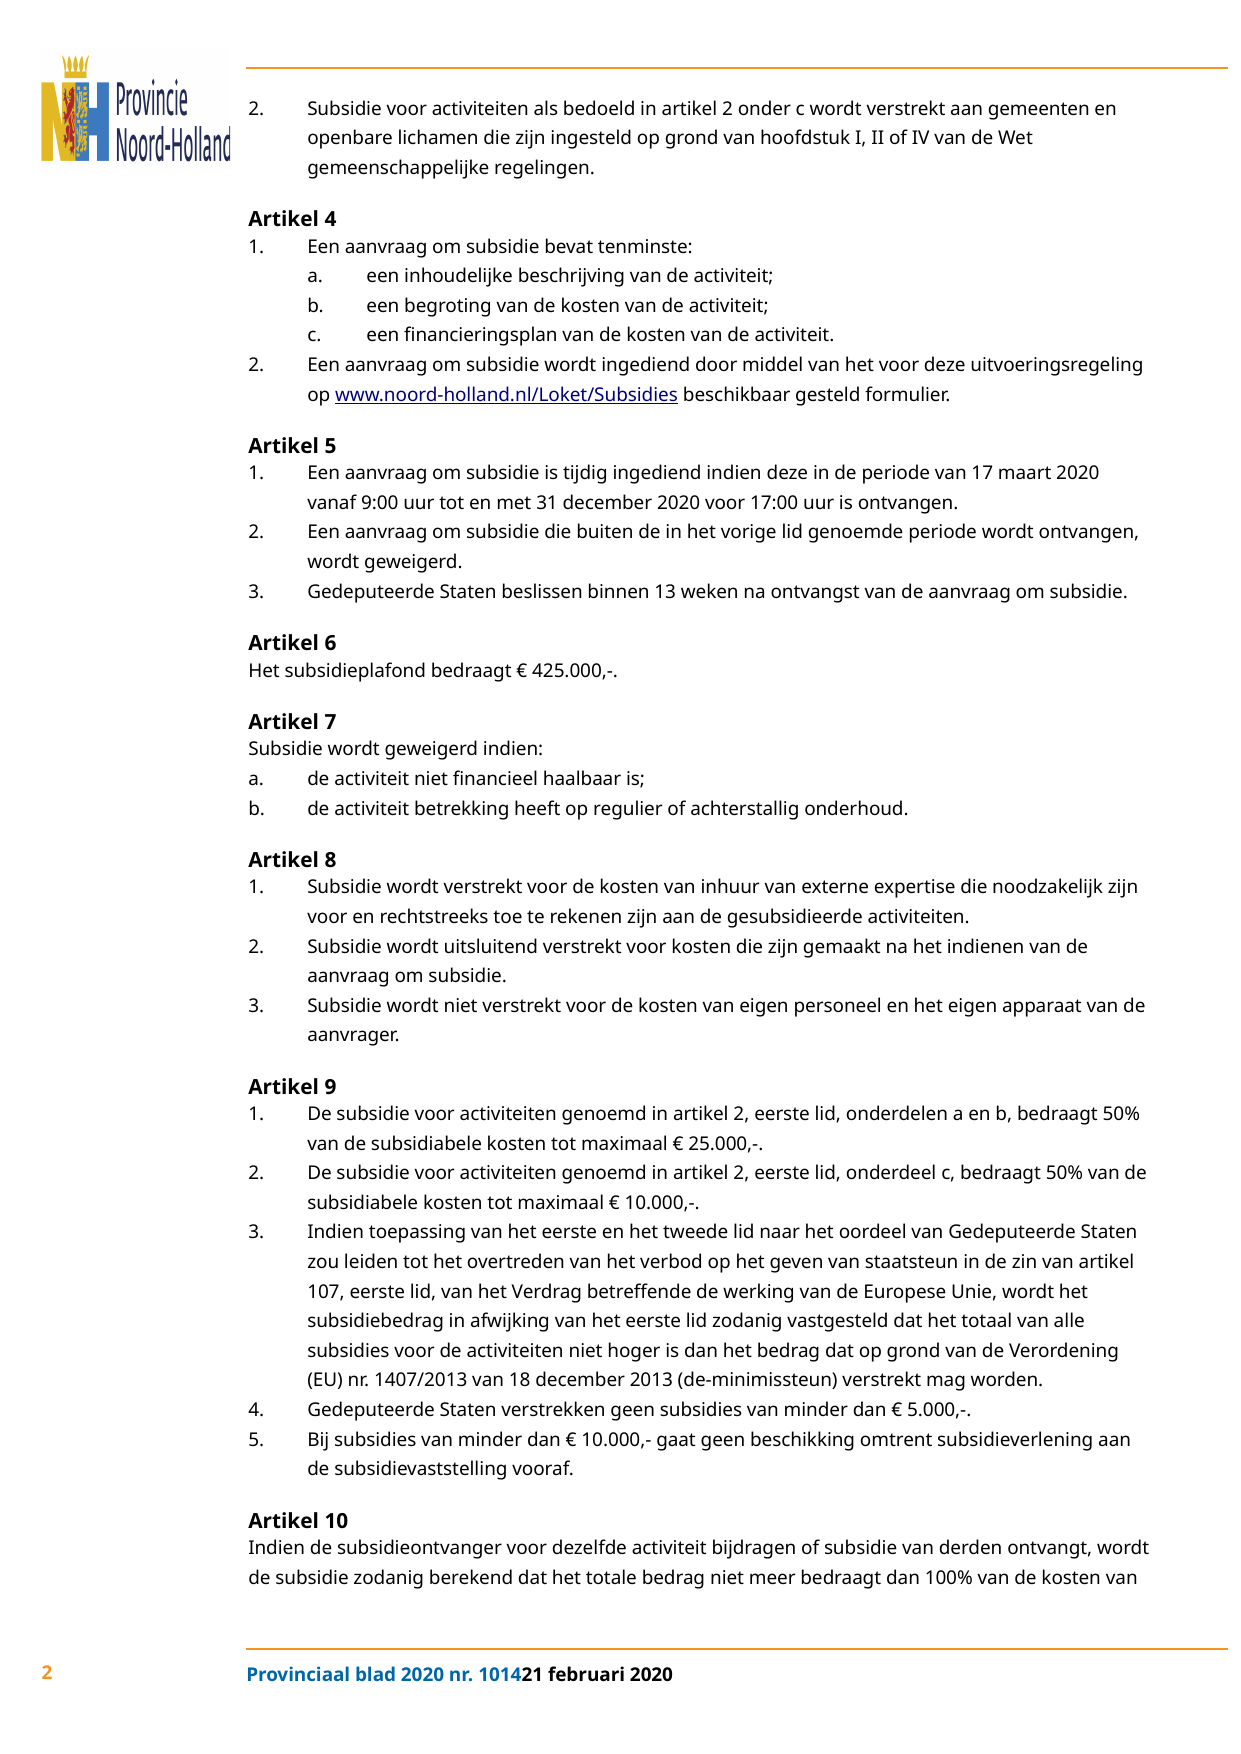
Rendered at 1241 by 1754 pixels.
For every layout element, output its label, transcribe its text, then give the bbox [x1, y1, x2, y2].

list Een aanvraag om subsidie die buiten de in het vorige lid genoemde periode wordt ontvangen, wordt geweigerd. [248, 519, 1152, 574]
list Een aanvraag om subsidie wordt ingediend door middel van het voor deze uitvoeringsregeling op www.noord-holland.nl/Loket/Subsidies beschikbaar gesteld formulier. [248, 351, 1152, 406]
picture [41, 47, 231, 172]
text Subsidie wordt geweigerd indien: [248, 736, 1152, 761]
list een inhoudelijke beschrijving van de activiteit; [307, 262, 1152, 288]
list Subsidie voor activiteiten als bedoeld in artikel 2 onder c wordt verstrekt aan gemeenten en openbare lichamen die zijn ingesteld op grond van hoofdstuk I, II of IV van de Wet gemeenschappelijke regelingen. [248, 95, 1152, 180]
list Gedeputeerde Staten beslissen binnen 13 weken na ontvangst van de aanvraag om subsidie. [248, 578, 1152, 604]
text Artikel 7 [248, 707, 1152, 736]
text Artikel 8 [248, 845, 1152, 874]
text Artikel 4 [248, 204, 1152, 233]
list een begroting van de kosten van de activiteit; [307, 292, 1152, 318]
text Artikel 6 [248, 628, 1152, 657]
list Een aanvraag om subsidie bevat tenminste: [248, 233, 1152, 258]
list de activiteit niet financieel haalbaar is; [248, 765, 1152, 791]
text Indien de subsidieontvanger voor dezelfde activiteit bijdragen of subsidie van derden ontvangt, wordt de subsidie zodanig berekend dat het totale bedrag niet meer bedraagt dan 100% van de kosten van [248, 1534, 1152, 1589]
list De subsidie voor activiteiten genoemd in artikel 2, eerste lid, onderdeel c, bedraagt 50% van de subsidiabele kosten tot maximaal € 10.000,-. [248, 1159, 1152, 1215]
list de activiteit betrekking heeft op regulier of achterstallig onderhoud. [248, 795, 1152, 821]
list Subsidie wordt niet verstrekt voor de kosten van eigen personeel en het eigen apparaat van de aanvrager. [248, 992, 1152, 1047]
list Subsidie wordt verstrekt voor de kosten van inhuur van externe expertise die noodzakelijk zijn voor en rechtstreeks toe te rekenen zijn aan de gesubsidieerde activiteiten. [248, 874, 1152, 929]
list Indien toepassing van het eerste en het tweede lid naar het oordeel van Gedeputeerde Staten zou leiden tot het overtreden van het verbod op het geven van staatsteun in de zin van artikel 107, eerste lid, van het Verdrag betreffende de werking van de Europese Unie, wordt het subsidiebedrag in afwijking van het eerste lid zodanig vastgesteld dat het totaal van alle subsidies voor de activiteiten niet hoger is dan het bedrag dat op grond van de Verordening (EU) nr. 1407/2013 van 18 december 2013 (de-minimissteun) verstrekt mag worden. [248, 1219, 1152, 1392]
list Een aanvraag om subsidie is tijdig ingediend indien deze in de periode van 17 maart 2020 vanaf 9:00 uur tot en met 31 december 2020 voor 17:00 uur is ontvangen. [248, 459, 1152, 515]
text Het subsidieplafond bedraagt € 425.000,-. [248, 657, 1152, 682]
list een financieringsplan van de kosten van de activiteit. [307, 322, 1152, 347]
list Subsidie wordt uitsluitend verstrekt voor kosten die zijn gemaakt na het indienen van de aanvraag om subsidie. [248, 933, 1152, 988]
text Artikel 5 [248, 431, 1152, 459]
list De subsidie voor activiteiten genoemd in artikel 2, eerste lid, onderdelen a en b, bedraagt 50% van de subsidiabele kosten tot maximaal € 25.000,-. [248, 1100, 1152, 1156]
text Artikel 9 [248, 1072, 1152, 1100]
list Gedeputeerde Staten verstrekken geen subsidies van minder dan € 5.000,-. [248, 1396, 1152, 1422]
text Artikel 10 [248, 1506, 1152, 1534]
list Bij subsidies van minder dan € 10.000,- gaat geen beschikking omtrent subsidieverlening aan de subsidievaststelling vooraf. [248, 1426, 1152, 1481]
